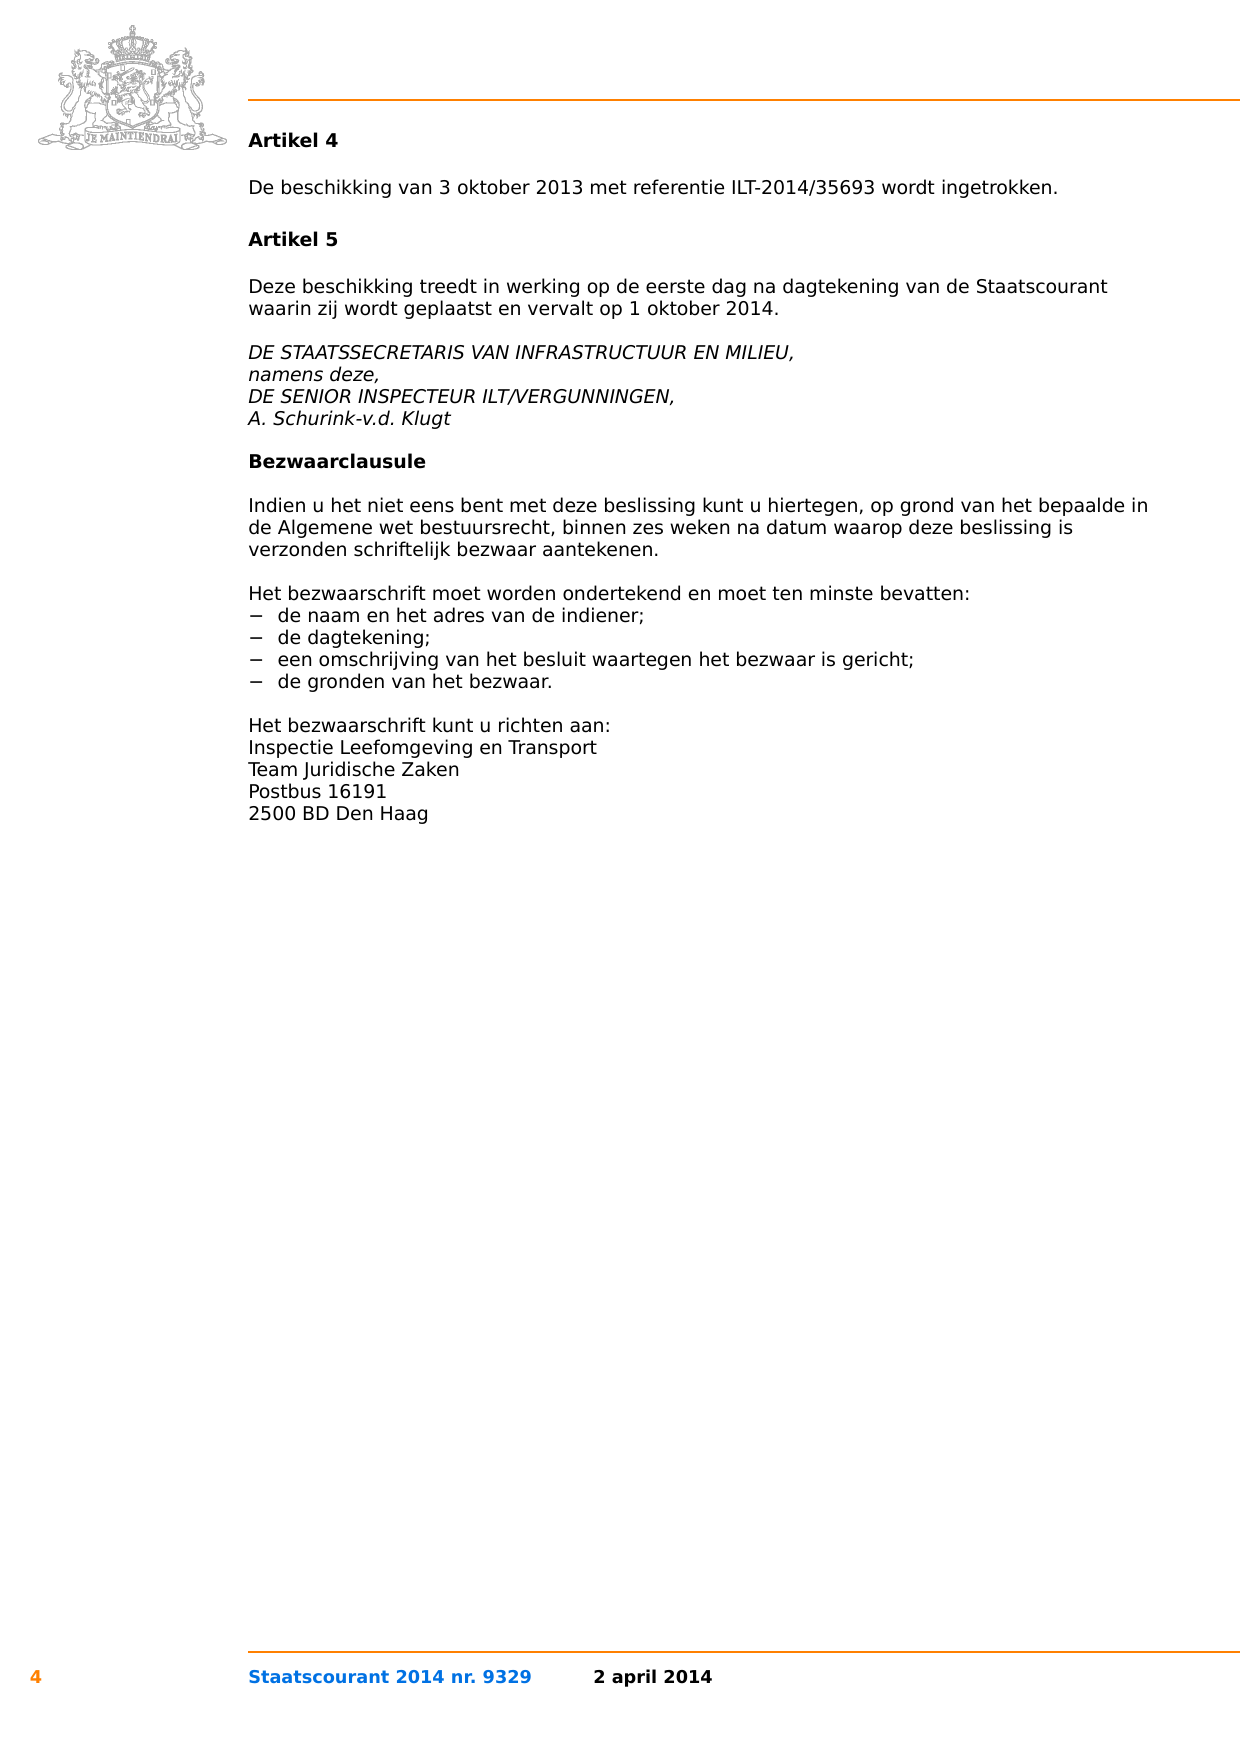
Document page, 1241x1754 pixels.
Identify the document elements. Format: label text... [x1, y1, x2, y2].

text − de naam en het adres van de indiener; [248, 605, 1163, 627]
text Het bezwaarschrift moet worden ondertekend en moet ten minste bevatten: [248, 583, 1163, 605]
subtitle Artikel 5 [248, 229, 1163, 251]
text − een omschrijving van het besluit waartegen het bezwaar is gericht; [248, 649, 1163, 671]
text Indien u het niet eens bent met deze beslissing kunt u hiertegen, op grond van het bepaalde in de Algemene wet bestuursrecht, binnen zes weken na datum waarop deze beslissing is verzonden schriftelijk bezwaar aantekenen. [248, 495, 1163, 561]
text Het bezwaarschrift kunt u richten aan: [248, 715, 1163, 737]
text 2500 BD Den Haag [248, 803, 1163, 825]
text De beschikking van 3 oktober 2013 met referentie ILT-2014/35693 wordt ingetrokken. [248, 177, 1163, 199]
text Inspectie Leefomgeving en Transport [248, 737, 1163, 759]
picture [38, 25, 227, 150]
text Deze beschikking treedt in werking op de eerste dag na dagtekening van de Staatscourant waarin zij wordt geplaatst en vervalt op 1 oktober 2014. [248, 276, 1163, 320]
text Team Juridische Zaken [248, 759, 1163, 781]
text DE STAATSSECRETARIS VAN INFRASTRUCTUUR EN MILIEU, namens deze, DE SENIOR INSPECTEUR ILT/VERGUNNINGEN, A. Schurink-v.d. Klugt [248, 342, 1163, 429]
text Bezwaarclausule [248, 451, 1163, 473]
text Postbus 16191 [248, 781, 1163, 803]
text − de gronden van het bezwaar. [248, 671, 1163, 693]
subtitle Artikel 4 [248, 130, 1163, 152]
text − de dagtekening; [248, 627, 1163, 649]
